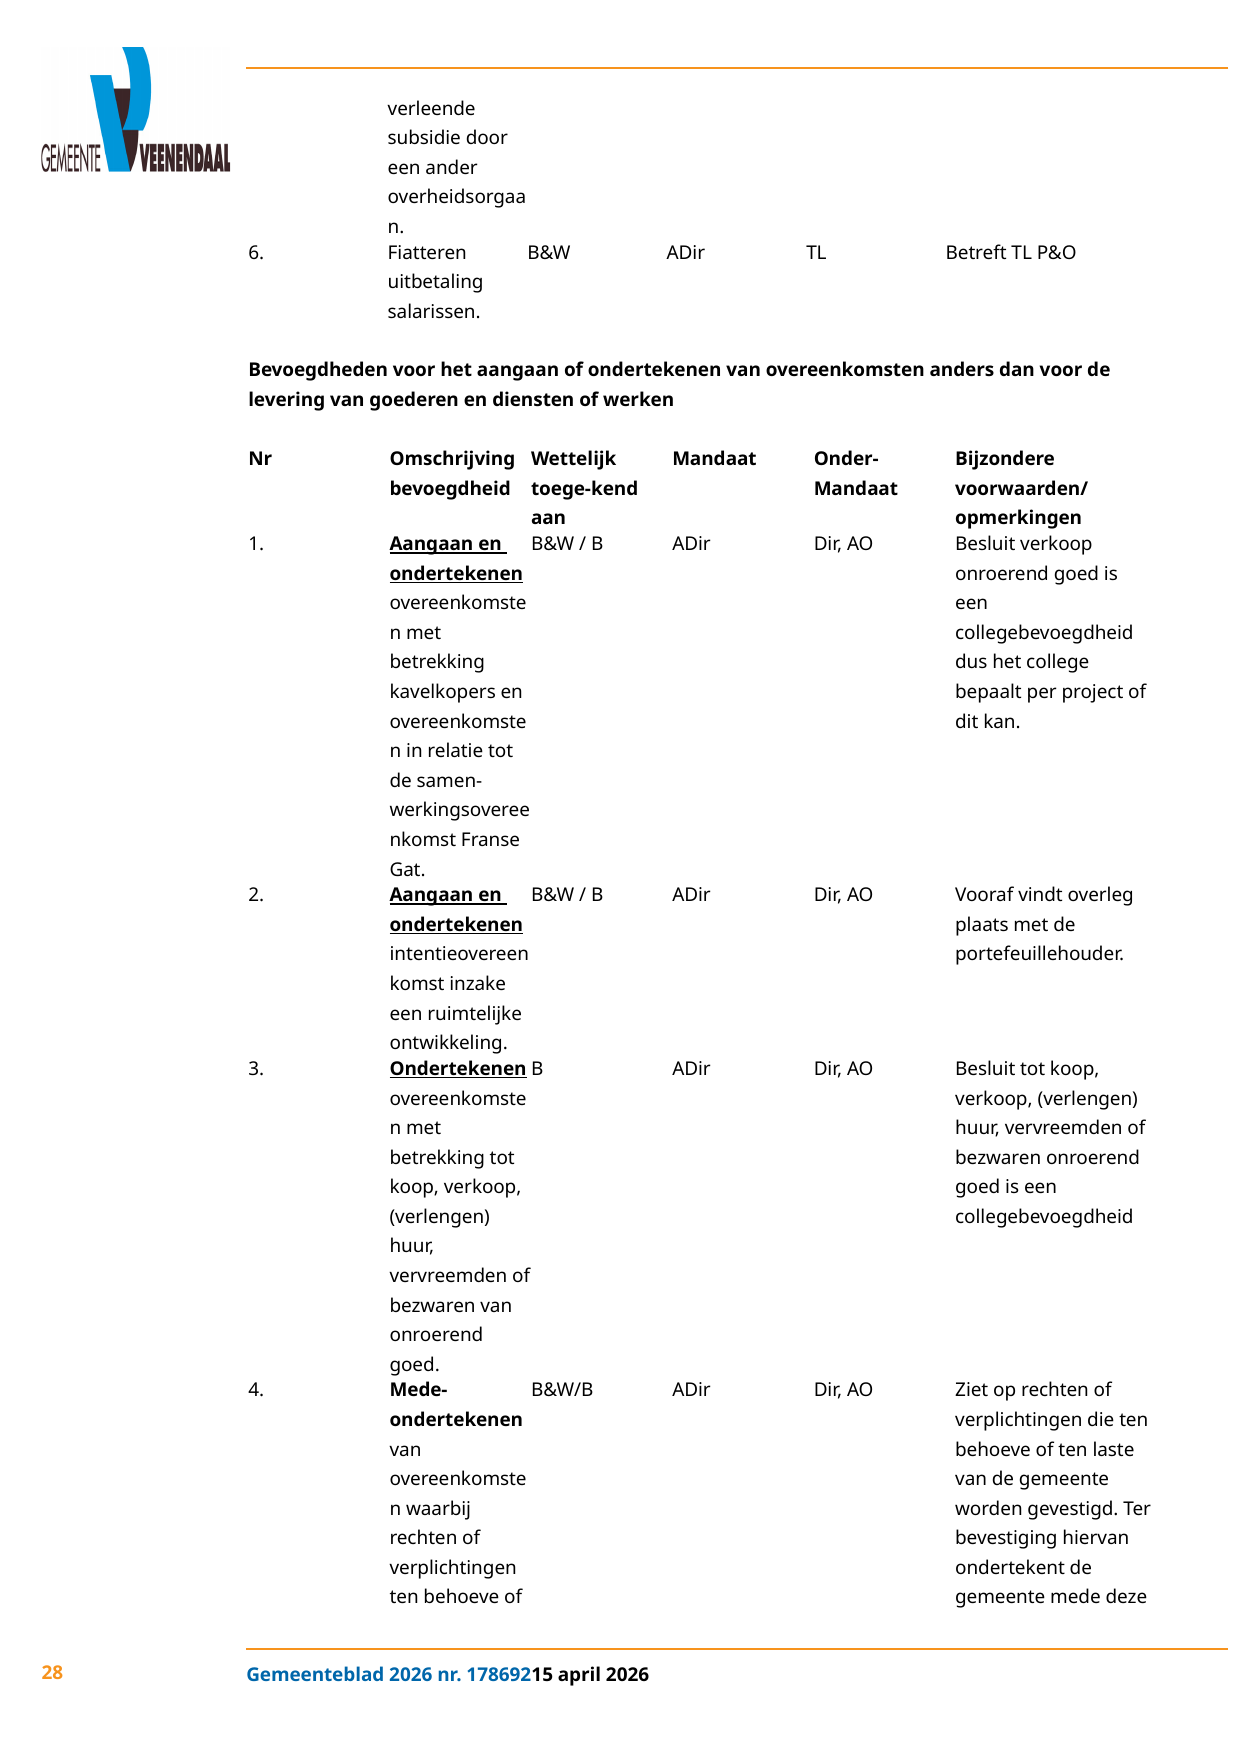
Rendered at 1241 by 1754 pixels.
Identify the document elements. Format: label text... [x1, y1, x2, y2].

table_cell Fiatteren uitbetaling salarissen. [388, 239, 527, 324]
table_cell Betreft TL P&O [945, 239, 1152, 324]
table_cell ADir [672, 1055, 813, 1377]
table_header Nr [248, 445, 389, 530]
table_cell [806, 95, 945, 239]
table_cell ADir [672, 530, 813, 881]
text Bevoegdheden voor het aangaan of ondertekenen van overeenkomsten anders dan voor de levering van goederen en diensten of werken [248, 357, 1152, 412]
table_header Omschrijving bevoegdheid [389, 445, 531, 530]
table_cell Ziet op rechten of verplichtingen die ten behoeve of ten laste van de gemeente worden gevestigd. Ter bevestiging hiervan ondertekent de gemeente mede deze [955, 1377, 1152, 1609]
table_cell Aangaan en ondertekenen overeenkomsten met betrekking kavelkopers en overeenkomsten in relatie tot de samen-werkingsovereenkomst Franse Gat. [389, 530, 531, 881]
table_cell Besluit tot koop, verkoop, (verlengen) huur, vervreemden of bezwaren onroerend goed is een collegebevoegdheid [955, 1055, 1152, 1377]
table_cell Mede-ondertekenen van overeenkomsten waarbij rechten of verplichtingen ten behoeve of [389, 1377, 531, 1609]
table_header Onder- Mandaat [814, 445, 955, 530]
table_cell 4. [248, 1377, 389, 1609]
table_cell Vooraf vindt overleg plaats met de portefeuillehouder. [955, 881, 1152, 1055]
table_cell Dir, AO [814, 530, 955, 881]
table_header Wettelijk toege-kend aan [531, 445, 672, 530]
table_cell Dir, AO [814, 881, 955, 1055]
table_cell [248, 95, 387, 239]
table_cell 2. [248, 881, 389, 1055]
table_cell Ondertekenen overeenkomsten met betrekking tot koop, verkoop, (verlengen) huur, vervreemden of bezwaren van onroerend goed. [389, 1055, 531, 1377]
table_cell B&W [527, 239, 666, 324]
table_cell ADir [666, 239, 806, 324]
table_cell Dir, AO [814, 1377, 955, 1609]
table_cell B [531, 1055, 672, 1377]
table_header Mandaat [672, 445, 813, 530]
table_cell B&W / B [531, 530, 672, 881]
table_header Bijzondere voorwaarden/ opmerkingen [955, 445, 1152, 530]
table_cell [527, 95, 666, 239]
table_cell [666, 95, 806, 239]
table_cell 1. [248, 530, 389, 881]
table_cell TL [806, 239, 945, 324]
table_cell B&W / B [531, 881, 672, 1055]
table_cell verleende subsidie door een ander overheidsorgaan. [388, 95, 527, 239]
table_cell Besluit verkoop onroerend goed is een collegebevoegdheid dus het college bepaalt per project of dit kan. [955, 530, 1152, 881]
picture [123, 47, 231, 172]
table_cell ADir [672, 1377, 813, 1609]
table_cell ADir [672, 881, 813, 1055]
picture [41, 47, 130, 172]
table_cell 3. [248, 1055, 389, 1377]
table_cell [945, 95, 1152, 239]
table_cell Aangaan en ondertekenen intentieovereenkomst inzake een ruimtelijke ontwikkeling. [389, 881, 531, 1055]
table_cell Dir, AO [814, 1055, 955, 1377]
table_cell B&W/B [531, 1377, 672, 1609]
table_cell 6. [248, 239, 387, 324]
